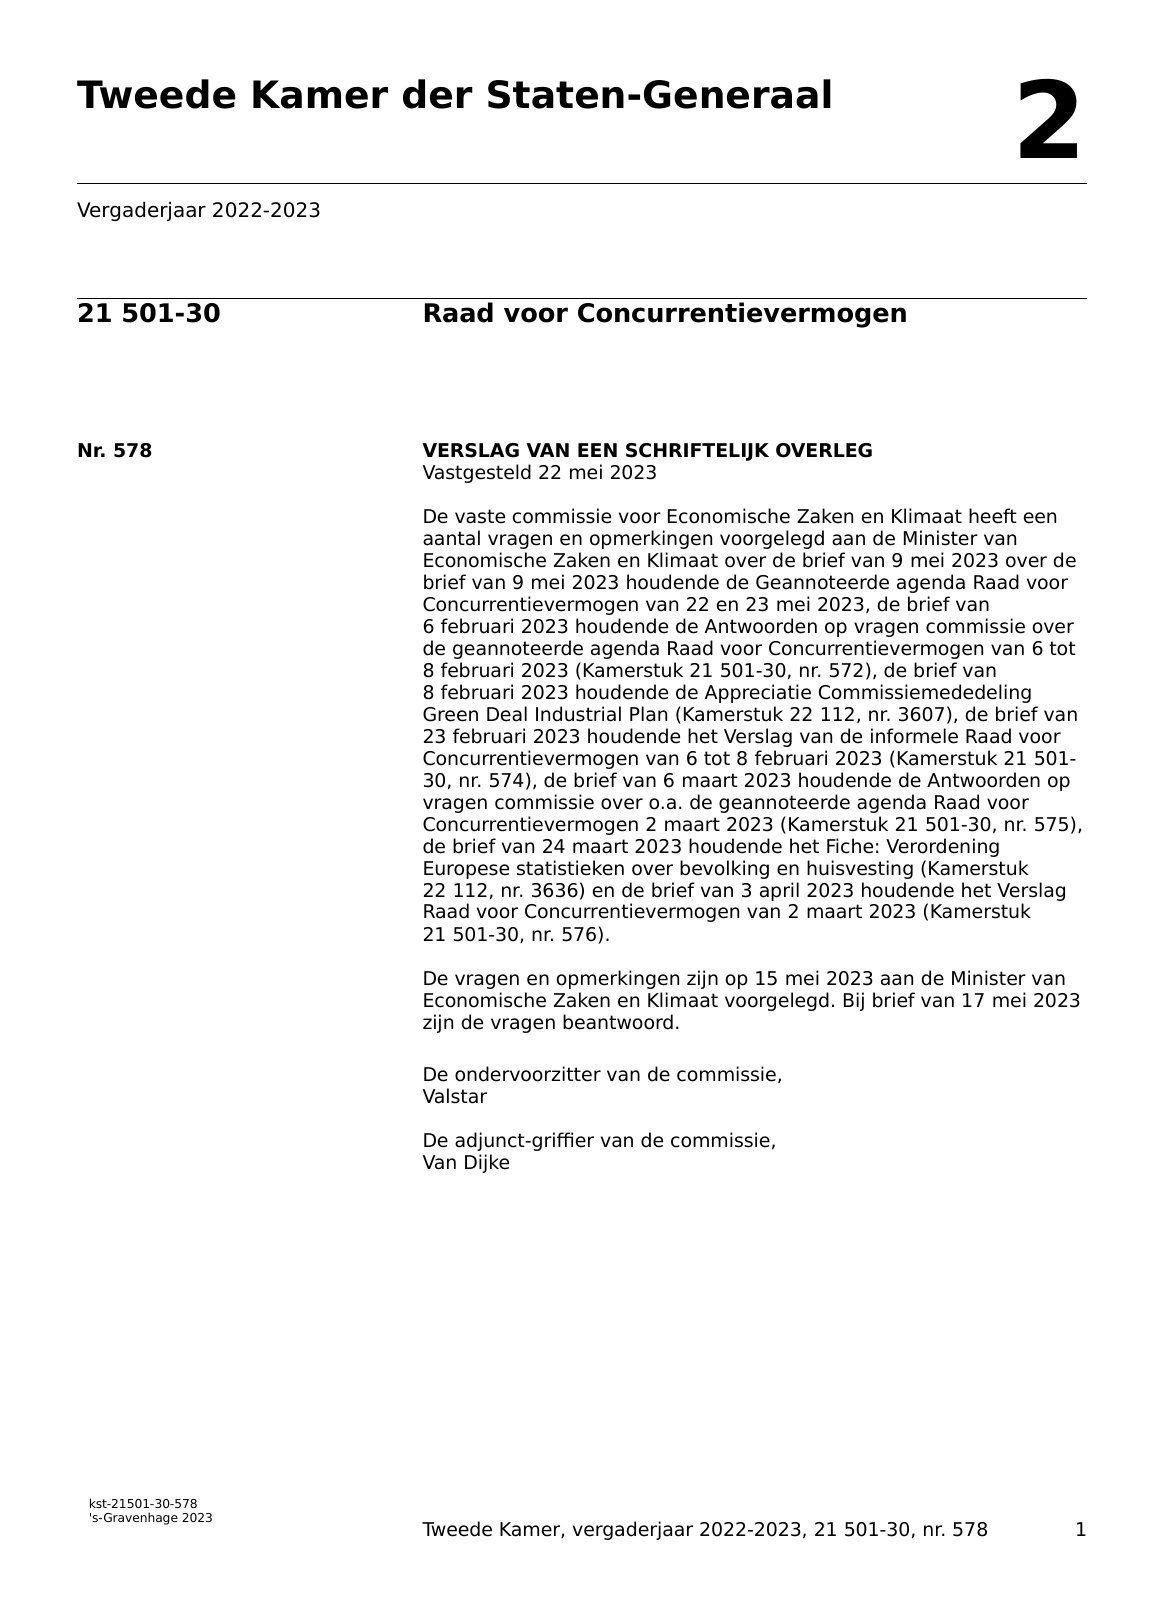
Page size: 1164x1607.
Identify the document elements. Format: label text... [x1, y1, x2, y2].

subtitle Nr. 578 VERSLAG VAN EEN SCHRIFTELIJK OVERLEG [77, 440, 1087, 462]
text 's-Gravenhage 2023 [88, 1511, 323, 1525]
table_header Tweede Kamer der Staten-Generaal [77, 59, 886, 183]
text De vragen en opmerkingen zijn op 15 mei 2023 aan de Minister van Economische Zaken en Klimaat voorgelegd. Bij brief van 17 mei 2023 zijn de vragen beantwoord. [422, 968, 1087, 1033]
text kst-21501-30-578 [88, 1497, 323, 1511]
text De ondervoorzitter van de commissie, Valstar [422, 1063, 1087, 1107]
table_cell Vergaderjaar 2022-2023 [77, 184, 1087, 298]
text De vaste commissie voor Economische Zaken en Klimaat heeft een aantal vragen en opmerkingen voorgelegd aan de Minister van Economische Zaken en Klimaat over de brief van 9 mei 2023 over de brief van 9 mei 2023 houdende de Geannoteerde agenda Raad voor Concurrentievermogen van 22 en 23 mei 2023, de brief van 6 februari 2023 houdende de Antwoorden op vragen commissie over de geannoteerde agenda Raad voor Concurrentievermogen van 6 tot 8 februari 2023 (Kamerstuk 21 501-30, nr. 572), de brief van 8 februari 2023 houdende de Appreciatie Commissiemededeling Green Deal Industrial Plan (Kamerstuk 22 112, nr. 3607), de brief van 23 februari 2023 houdende het Verslag van de informele Raad voor Concurrentievermogen van 6 tot 8 februari 2023 (Kamerstuk 21 501-30, nr. 574), de brief van 6 maart 2023 houdende de Antwoorden op vragen commissie over o.a. de geannoteerde agenda Raad voor Concurrentievermogen 2 maart 2023 (Kamerstuk 21 501-30, nr. 575), de brief van 24 maart 2023 houdende het Fiche: Verordening Europese statistieken over bevolking en huisvesting (Kamerstuk 22 112, nr. 3636) en de brief van 3 april 2023 houdende het Verslag Raad voor Concurrentievermogen van 2 maart 2023 (Kamerstuk 21 501-30, nr. 576). [422, 506, 1087, 945]
subtitle 21 501-30 Raad voor Concurrentievermogen [77, 299, 1087, 329]
text De adjunct-griffier van de commissie, Van Dijke [422, 1130, 1087, 1174]
text Vastgesteld 22 mei 2023 [422, 462, 1087, 484]
table_header 2 [886, 59, 1087, 183]
